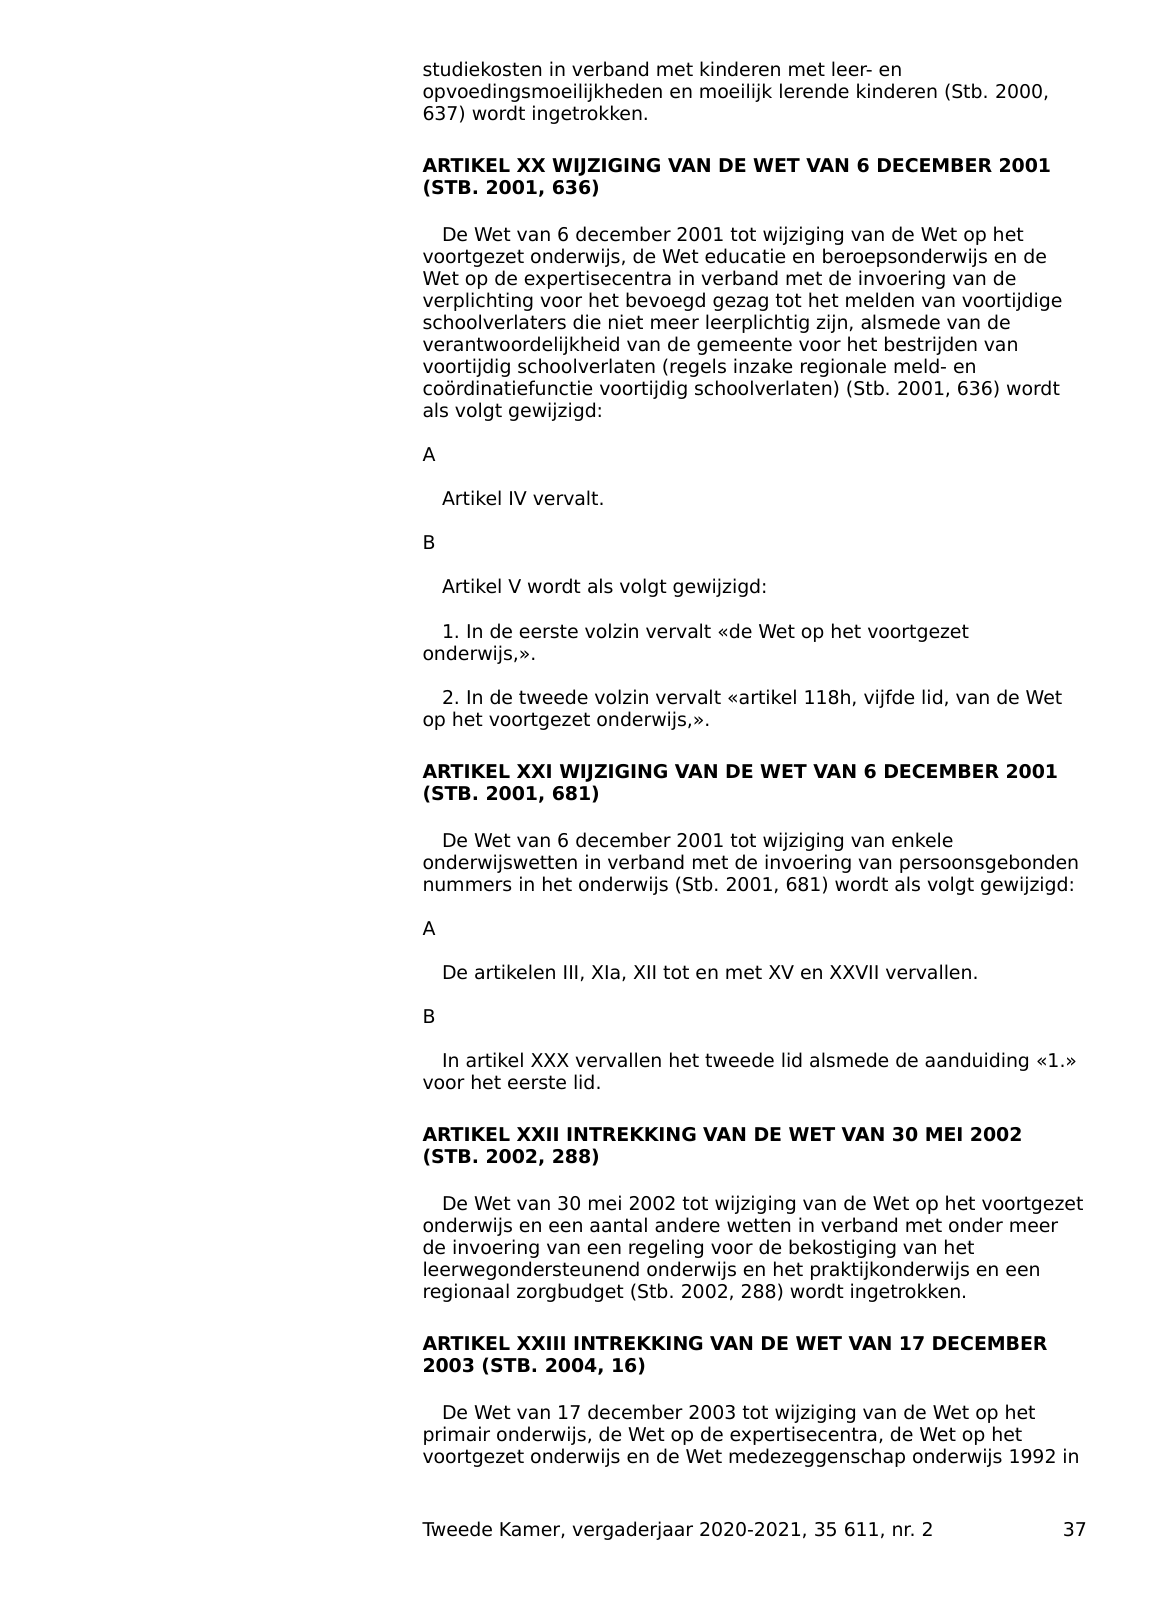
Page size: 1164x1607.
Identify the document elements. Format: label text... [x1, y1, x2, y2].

text B [422, 532, 1087, 554]
subtitle ARTIKEL XXI WIJZIGING VAN DE WET VAN 6 DECEMBER 2001 (STB. 2001, 681) [422, 761, 1087, 805]
text studiekosten in verband met kinderen met leer- en opvoedingsmoeilijkheden en moeilijk lerende kinderen (Stb. 2000, 637) wordt ingetrokken. [422, 59, 1087, 125]
text Artikel IV vervalt. [422, 488, 1087, 510]
text 1. In de eerste volzin vervalt «de Wet op het voortgezet onderwijs,». [422, 621, 1087, 664]
text De Wet van 30 mei 2002 tot wijziging van de Wet op het voortgezet onderwijs en een aantal andere wetten in verband met onder meer de invoering van een regeling voor de bekostiging van het leerwegondersteunend onderwijs en het praktijkonderwijs en een regionaal zorgbudget (Stb. 2002, 288) wordt ingetrokken. [422, 1193, 1087, 1303]
text De artikelen III, XIa, XII tot en met XV en XXVII vervallen. [422, 962, 1087, 984]
text B [422, 1006, 1087, 1028]
text De Wet van 6 december 2001 tot wijziging van de Wet op het voortgezet onderwijs, de Wet educatie en beroepsonderwijs en de Wet op de expertisecentra in verband met de invoering van de verplichting voor het bevoegd gezag tot het melden van voortijdige schoolverlaters die niet meer leerplichtig zijn, alsmede van de verantwoordelijkheid van de gemeente voor het bestrijden van voortijdig schoolverlaten (regels inzake regionale meld- en coördinatiefunctie voortijdig schoolverlaten) (Stb. 2001, 636) wordt als volgt gewijzigd: [422, 224, 1087, 422]
subtitle ARTIKEL XX WIJZIGING VAN DE WET VAN 6 DECEMBER 2001 (STB. 2001, 636) [422, 155, 1087, 199]
text A [422, 444, 1087, 466]
subtitle ARTIKEL XXII INTREKKING VAN DE WET VAN 30 MEI 2002 (STB. 2002, 288) [422, 1124, 1087, 1168]
text De Wet van 6 december 2001 tot wijziging van enkele onderwijswetten in verband met de invoering van persoonsgebonden nummers in het onderwijs (Stb. 2001, 681) wordt als volgt gewijzigd: [422, 830, 1087, 896]
text Artikel V wordt als volgt gewijzigd: [422, 576, 1087, 598]
text 2. In de tweede volzin vervalt «artikel 118h, vijfde lid, van de Wet op het voortgezet onderwijs,». [422, 687, 1087, 731]
subtitle ARTIKEL XXIII INTREKKING VAN DE WET VAN 17 DECEMBER 2003 (STB. 2004, 16) [422, 1333, 1087, 1377]
text A [422, 918, 1087, 940]
text De Wet van 17 december 2003 tot wijziging van de Wet op het primair onderwijs, de Wet op de expertisecentra, de Wet op het voortgezet onderwijs en de Wet medezeggenschap onderwijs 1992 in [422, 1402, 1087, 1468]
text In artikel XXX vervallen het tweede lid alsmede de aanduiding «1.» voor het eerste lid. [422, 1050, 1087, 1094]
